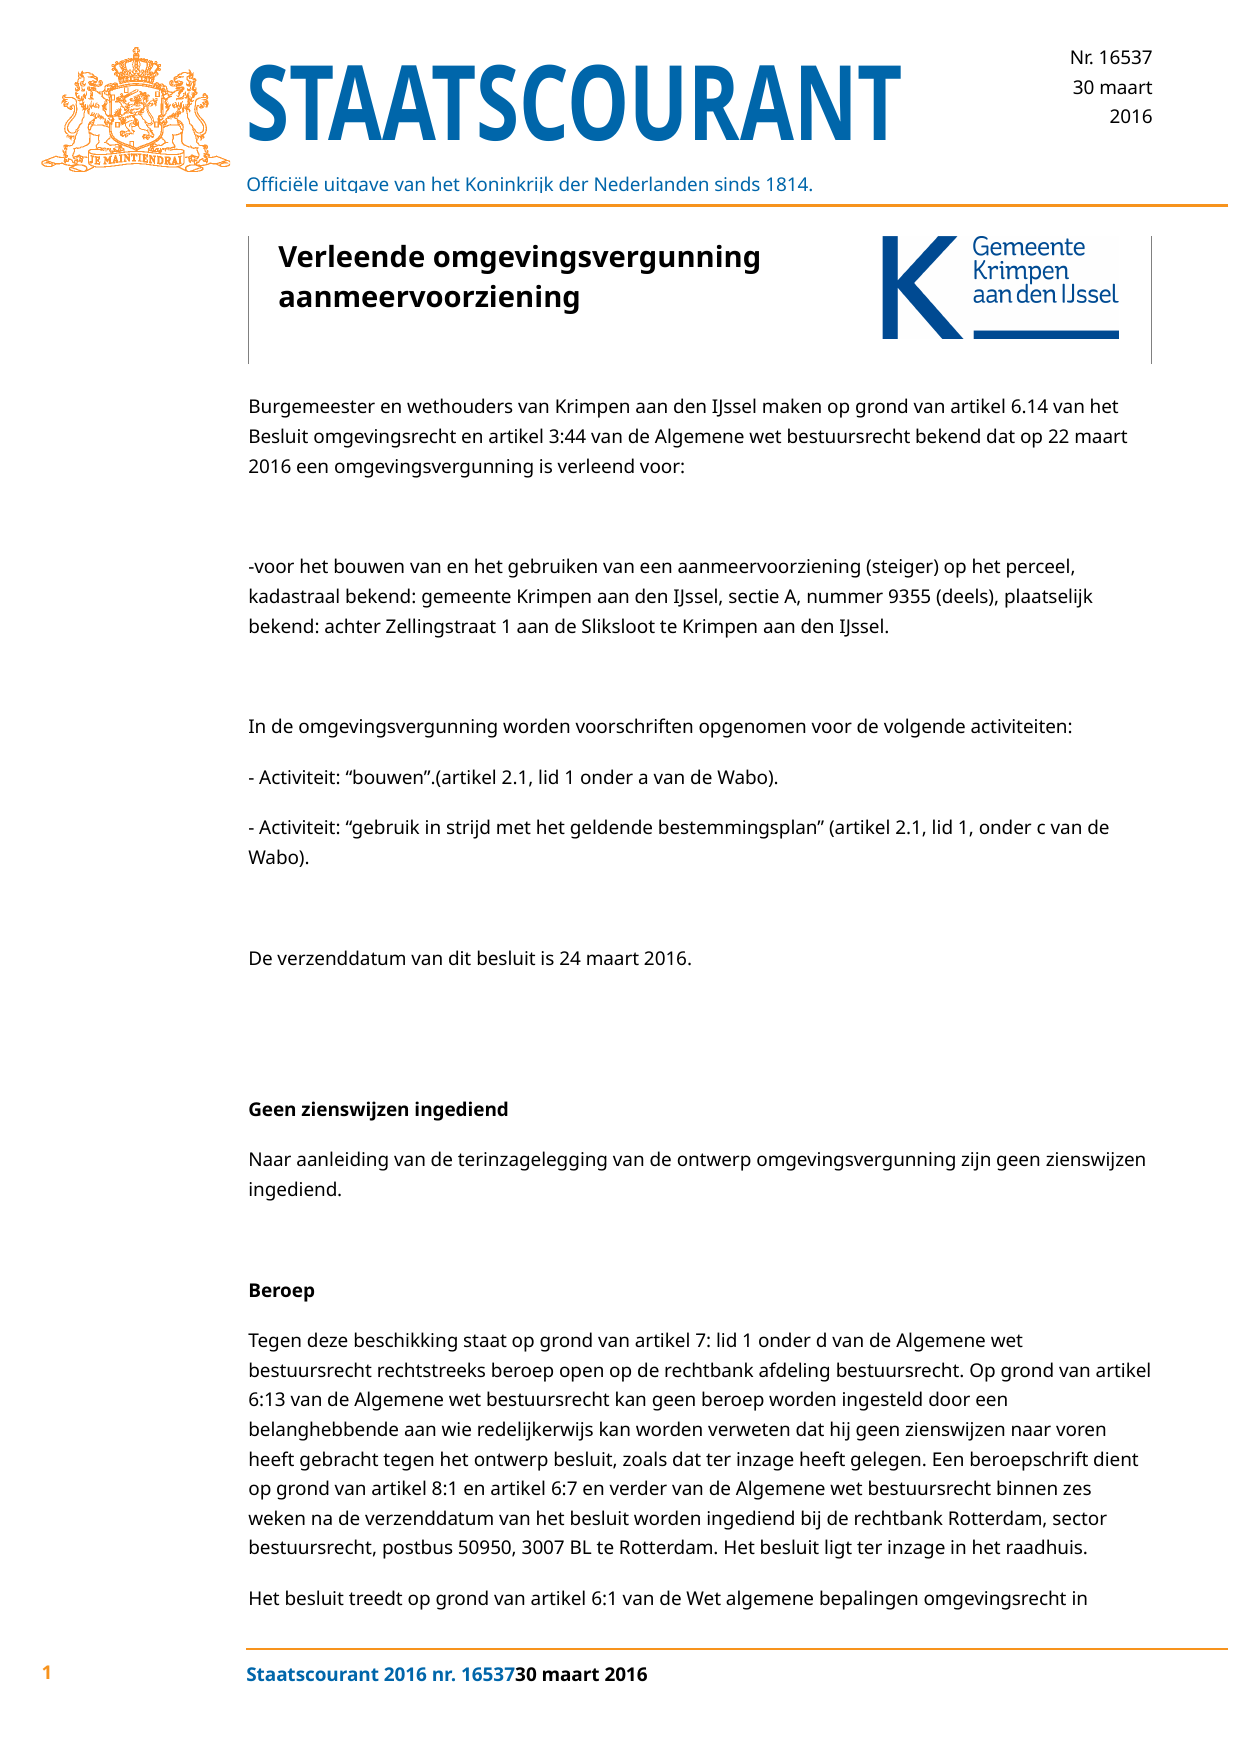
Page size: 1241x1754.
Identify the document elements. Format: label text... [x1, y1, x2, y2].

text -voor het bouwen van en het gebruiken van een aanmeervoorziening (steiger) op het perceel, kadastraal bekend: gemeente Krimpen aan den IJssel, sectie A, nummer 9355 (deels), plaatselijk bekend: achter Zellingstraat 1 aan de Sliksloot te Krimpen aan den IJssel. [248, 554, 1152, 638]
table_header [850, 339, 1151, 364]
text - Activiteit: “bouwen”.(artikel 2.1, lid 1 onder a van de Wabo). [248, 764, 1152, 790]
text De verzenddatum van dit besluit is 24 maart 2016. [248, 945, 1152, 971]
text - Activiteit: “gebruik in strijd met het geldende bestemmingsplan” (artikel 2.1, lid 1, onder c van de Wabo). [248, 814, 1152, 870]
text In de omgevingsvergunning worden voorschriften opgenomen voor de volgende activiteiten: [248, 714, 1152, 739]
table_header Verleende omgevingsvergunning aanmeervoorziening [249, 236, 850, 364]
picture [41, 47, 231, 172]
table_header [850, 236, 882, 338]
picture [882, 236, 1119, 339]
text Beroep [248, 1277, 1152, 1303]
table_header [1119, 236, 1151, 338]
text Tegen deze beschikking staat op grond van artikel 7: lid 1 onder d van de Algemene wet bestuursrecht rechtstreeks beroep open op de rechtbank afdeling bestuursrecht. Op grond van artikel 6:13 van de Algemene wet bestuursrecht kan geen beroep worden ingesteld door een belanghebbende aan wie redelijkerwijs kan worden verweten dat hij geen zienswijzen naar voren heeft gebracht tegen het ontwerp besluit, zoals dat ter inzage heeft gelegen. Een beroepschrift dient op grond van artikel 8:1 en artikel 6:7 en verder van de Algemene wet bestuursrecht binnen zes weken na de verzenddatum van het besluit worden ingediend bij de rechtbank Rotterdam, sector bestuursrecht, postbus 50950, 3007 BL te Rotterdam. Het besluit ligt ter inzage in het raadhuis. [248, 1327, 1152, 1560]
text Het besluit treedt op grond van artikel 6:1 van de Wet algemene bepalingen omgevingsrecht in [248, 1585, 1152, 1611]
text Burgemeester en wethouders van Krimpen aan den IJssel maken op grond van artikel 6.14 van het Besluit omgevingsrecht en artikel 3:44 van de Algemene wet bestuursrecht bekend dat op 22 maart 2016 een omgevingsvergunning is verleend voor: [248, 394, 1152, 478]
text Naar aanleiding van de terinzagelegging van de ontwerp omgevingsvergunning zijn geen zienswijzen ingediend. [248, 1147, 1152, 1202]
text Geen zienswijzen ingediend [248, 1096, 1152, 1122]
